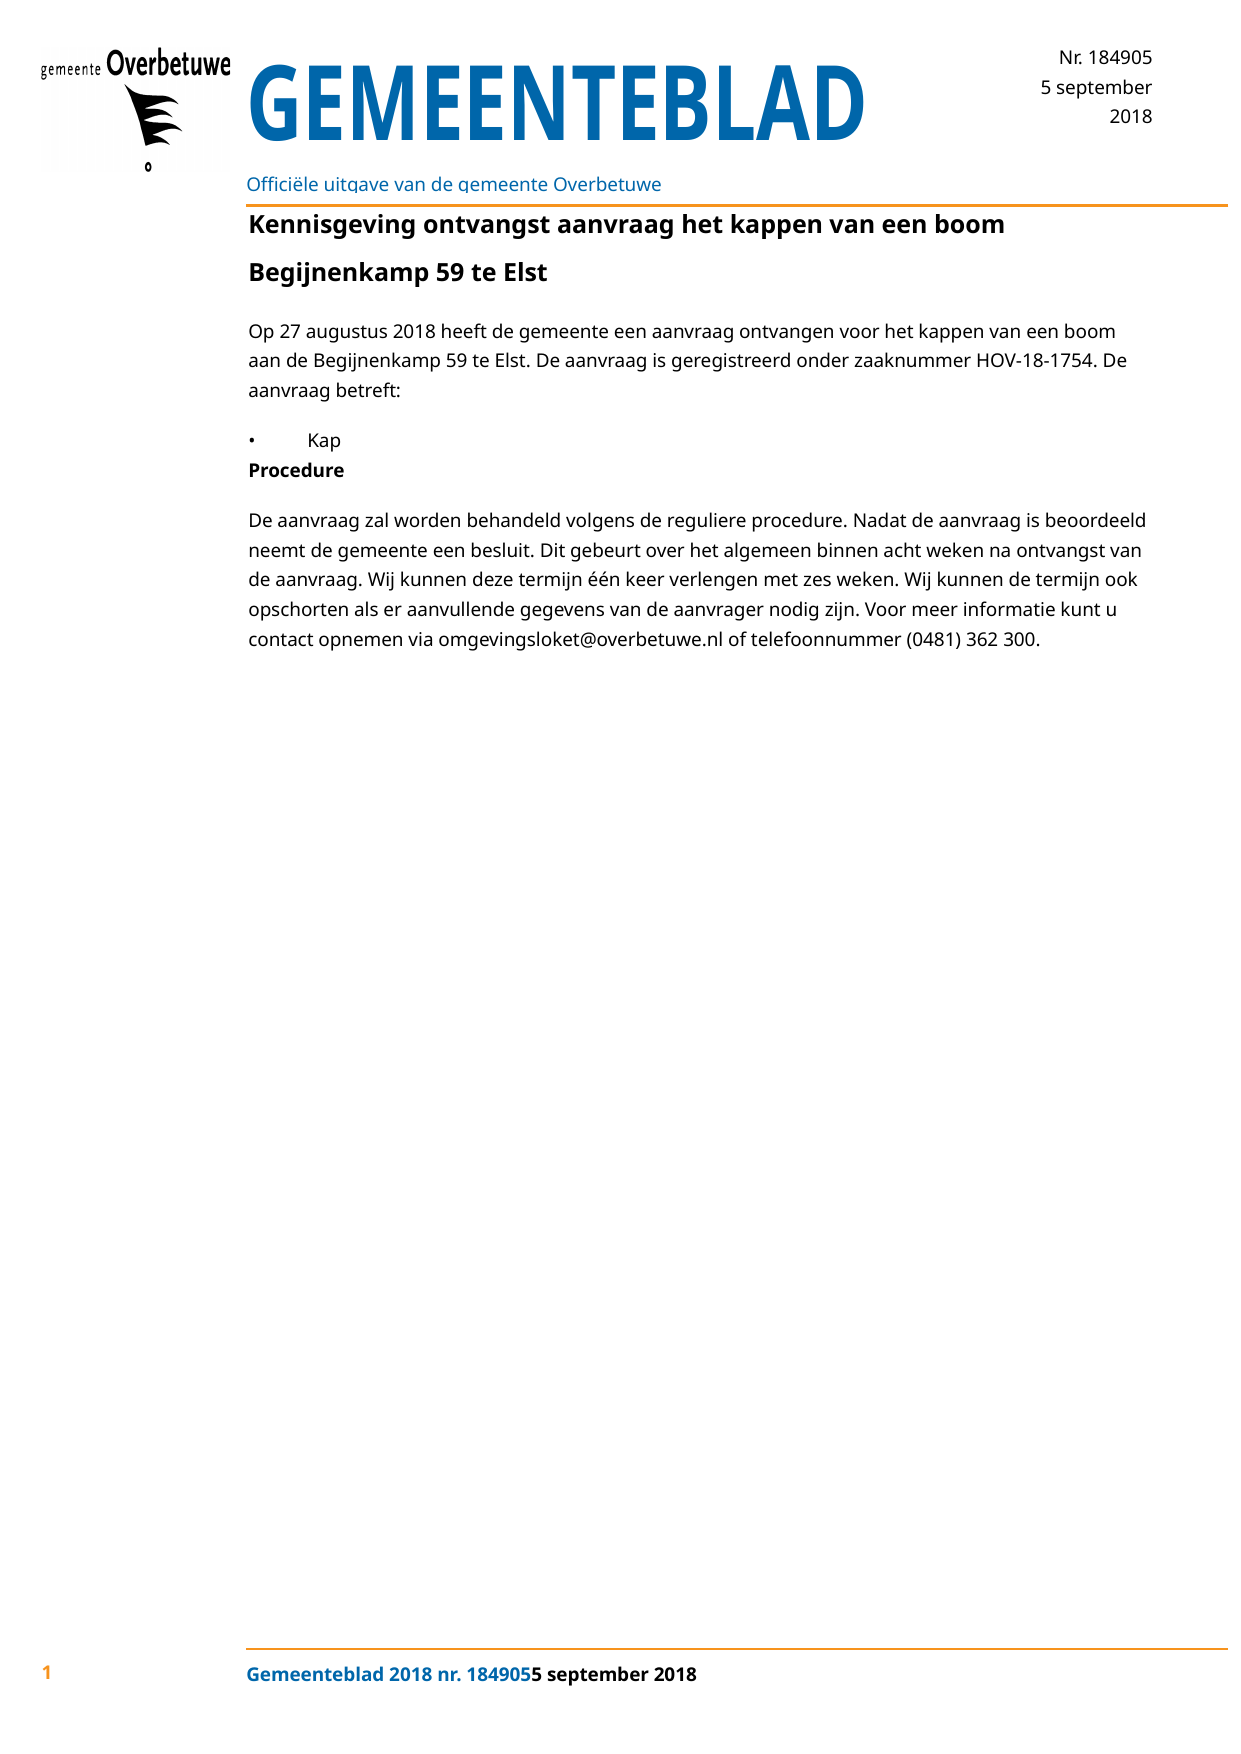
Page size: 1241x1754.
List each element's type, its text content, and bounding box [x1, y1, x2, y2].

text Procedure [248, 457, 1152, 483]
text Kennisgeving ontvangst aanvraag het kappen van een boom Begijnenkamp 59 te Elst [248, 207, 1152, 288]
list Kap [248, 427, 1152, 453]
text De aanvraag zal worden behandeld volgens de reguliere procedure. Nadat de aanvraag is beoordeeld neemt de gemeente een besluit. Dit gebeurt over het algemeen binnen acht weken na ontvangst van de aanvraag. Wij kunnen deze termijn één keer verlengen met zes weken. Wij kunnen de termijn ook opschorten als er aanvullende gegevens van de aanvrager nodig zijn. Voor meer informatie kunt u contact opnemen via omgevingsloket@overbetuwe.nl of telefoonnummer (0481) 362 300. [248, 507, 1152, 652]
text Op 27 augustus 2018 heeft de gemeente een aanvraag ontvangen voor het kappen van een boom aan de Begijnenkamp 59 te Elst. De aanvraag is geregistreerd onder zaaknummer HOV-18-1754. De aanvraag betreft: [248, 318, 1152, 403]
picture [41, 47, 231, 172]
